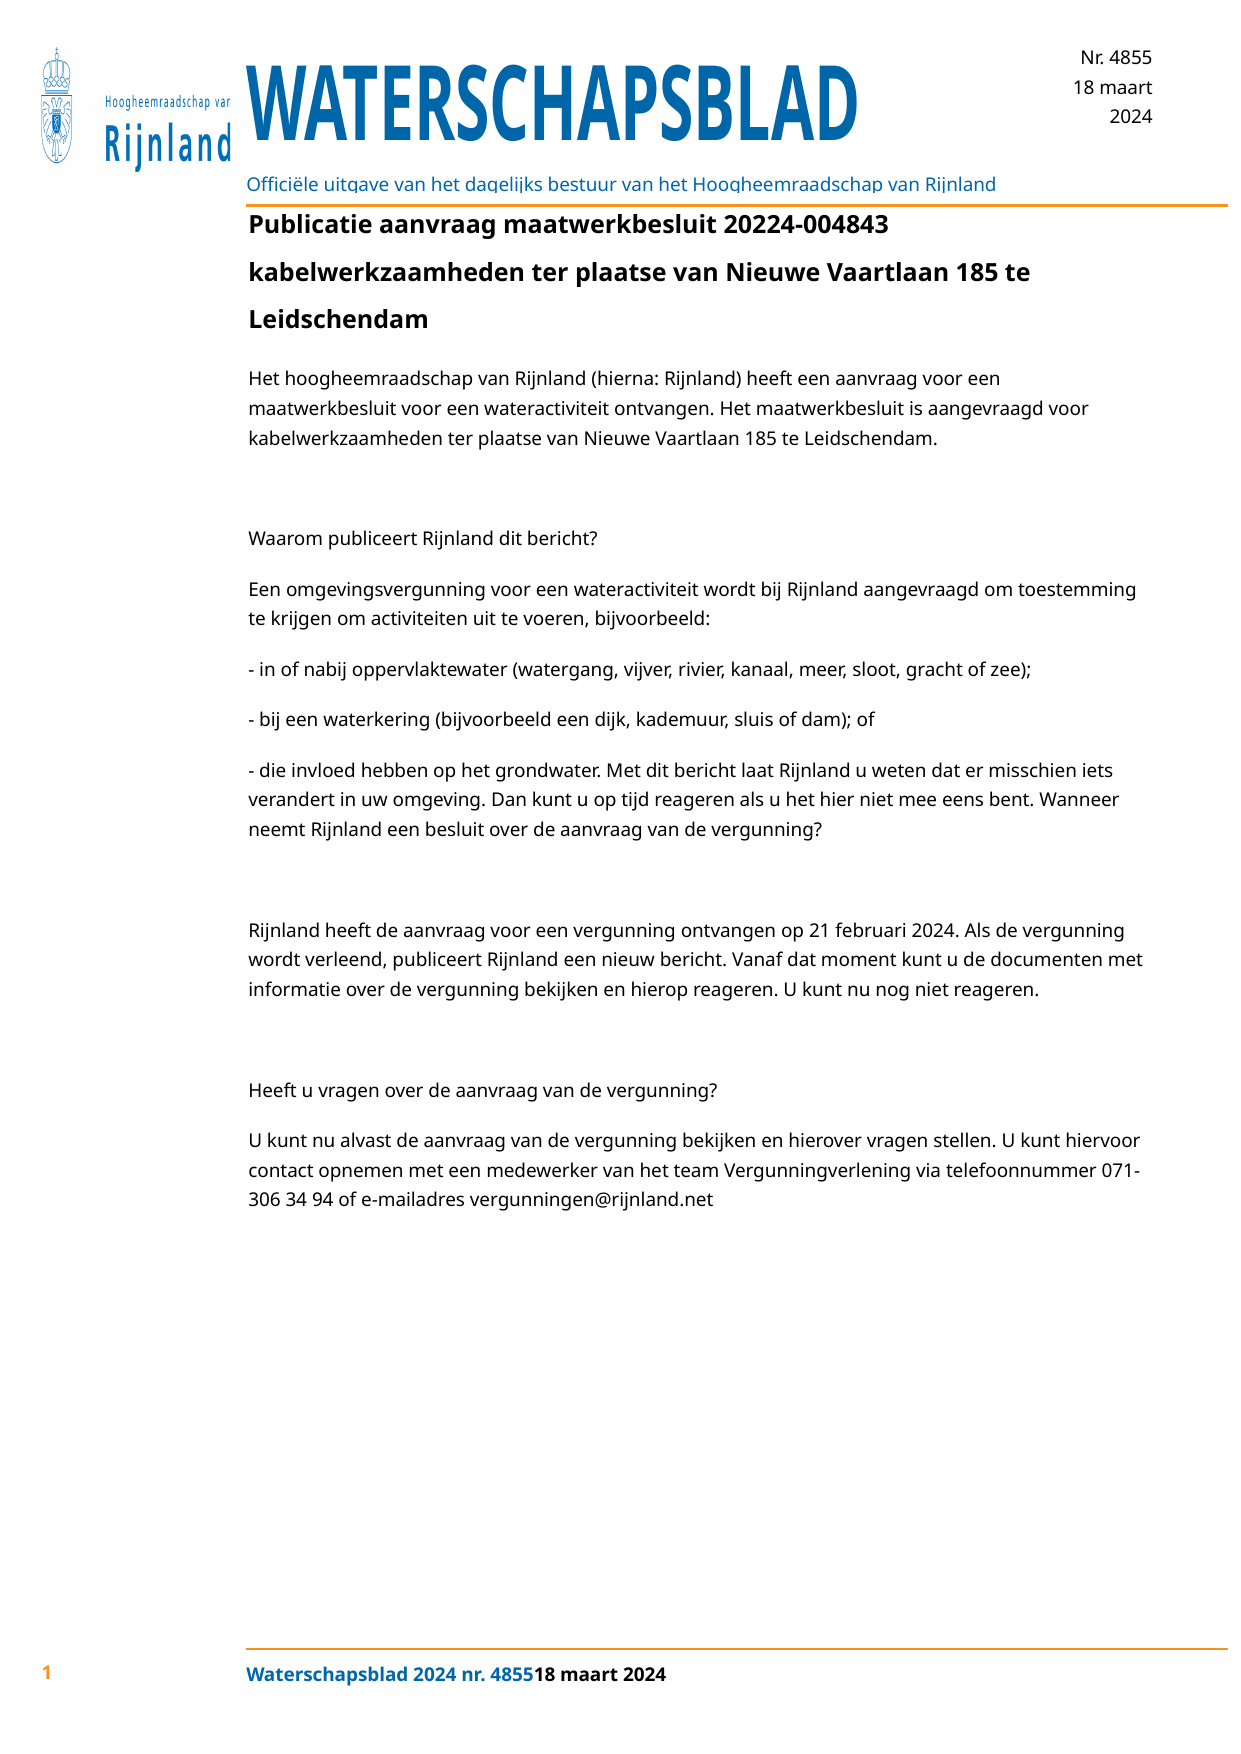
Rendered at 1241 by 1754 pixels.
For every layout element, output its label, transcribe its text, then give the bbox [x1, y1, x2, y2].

text U kunt nu alvast de aanvraag van de vergunning bekijken en hierover vragen stellen. U kunt hiervoor contact opnemen met een medewerker van het team Vergunningverlening via telefoonnummer 071-306 34 94 of e-mailadres vergunningen@rijnland.net [248, 1127, 1152, 1212]
text Een omgevingsvergunning voor een wateractiviteit wordt bij Rijnland aangevraagd om toestemming te krijgen om activiteiten uit te voeren, bijvoorbeeld: [248, 576, 1152, 631]
text Rijnland heeft de aanvraag voor een vergunning ontvangen op 21 februari 2024. Als de vergunning wordt verleend, publiceert Rijnland een nieuw bericht. Vanaf dat moment kunt u de documenten met informatie over de vergunning bekijken en hierop reageren. U kunt nu nog niet reageren. [248, 917, 1152, 1002]
text Heeft u vragen over de aanvraag van de vergunning? [248, 1077, 1152, 1102]
text Publicatie aanvraag maatwerkbesluit 20224-004843 kabelwerkzaamheden ter plaatse van Nieuwe Vaartlaan 185 te Leidschendam [248, 207, 1152, 336]
text - bij een waterkering (bijvoorbeeld een dijk, kademuur, sluis of dam); of [248, 706, 1152, 732]
text - die invloed hebben op het grondwater. Met dit bericht laat Rijnland u weten dat er misschien iets verandert in uw omgeving. Dan kunt u op tijd reageren als u het hier niet mee eens bent. Wanneer neemt Rijnland een besluit over de aanvraag van de vergunning? [248, 757, 1152, 842]
text - in of nabij oppervlaktewater (watergang, vijver, rivier, kanaal, meer, sloot, gracht of zee); [248, 656, 1152, 682]
text Waarom publiceert Rijnland dit bericht? [248, 526, 1152, 551]
picture [41, 47, 231, 172]
text Het hoogheemraadschap van Rijnland (hierna: Rijnland) heeft een aanvraag voor een maatwerkbesluit voor een wateractiviteit ontvangen. Het maatwerkbesluit is aangevraagd voor kabelwerkzaamheden ter plaatse van Nieuwe Vaartlaan 185 te Leidschendam. [248, 366, 1152, 450]
